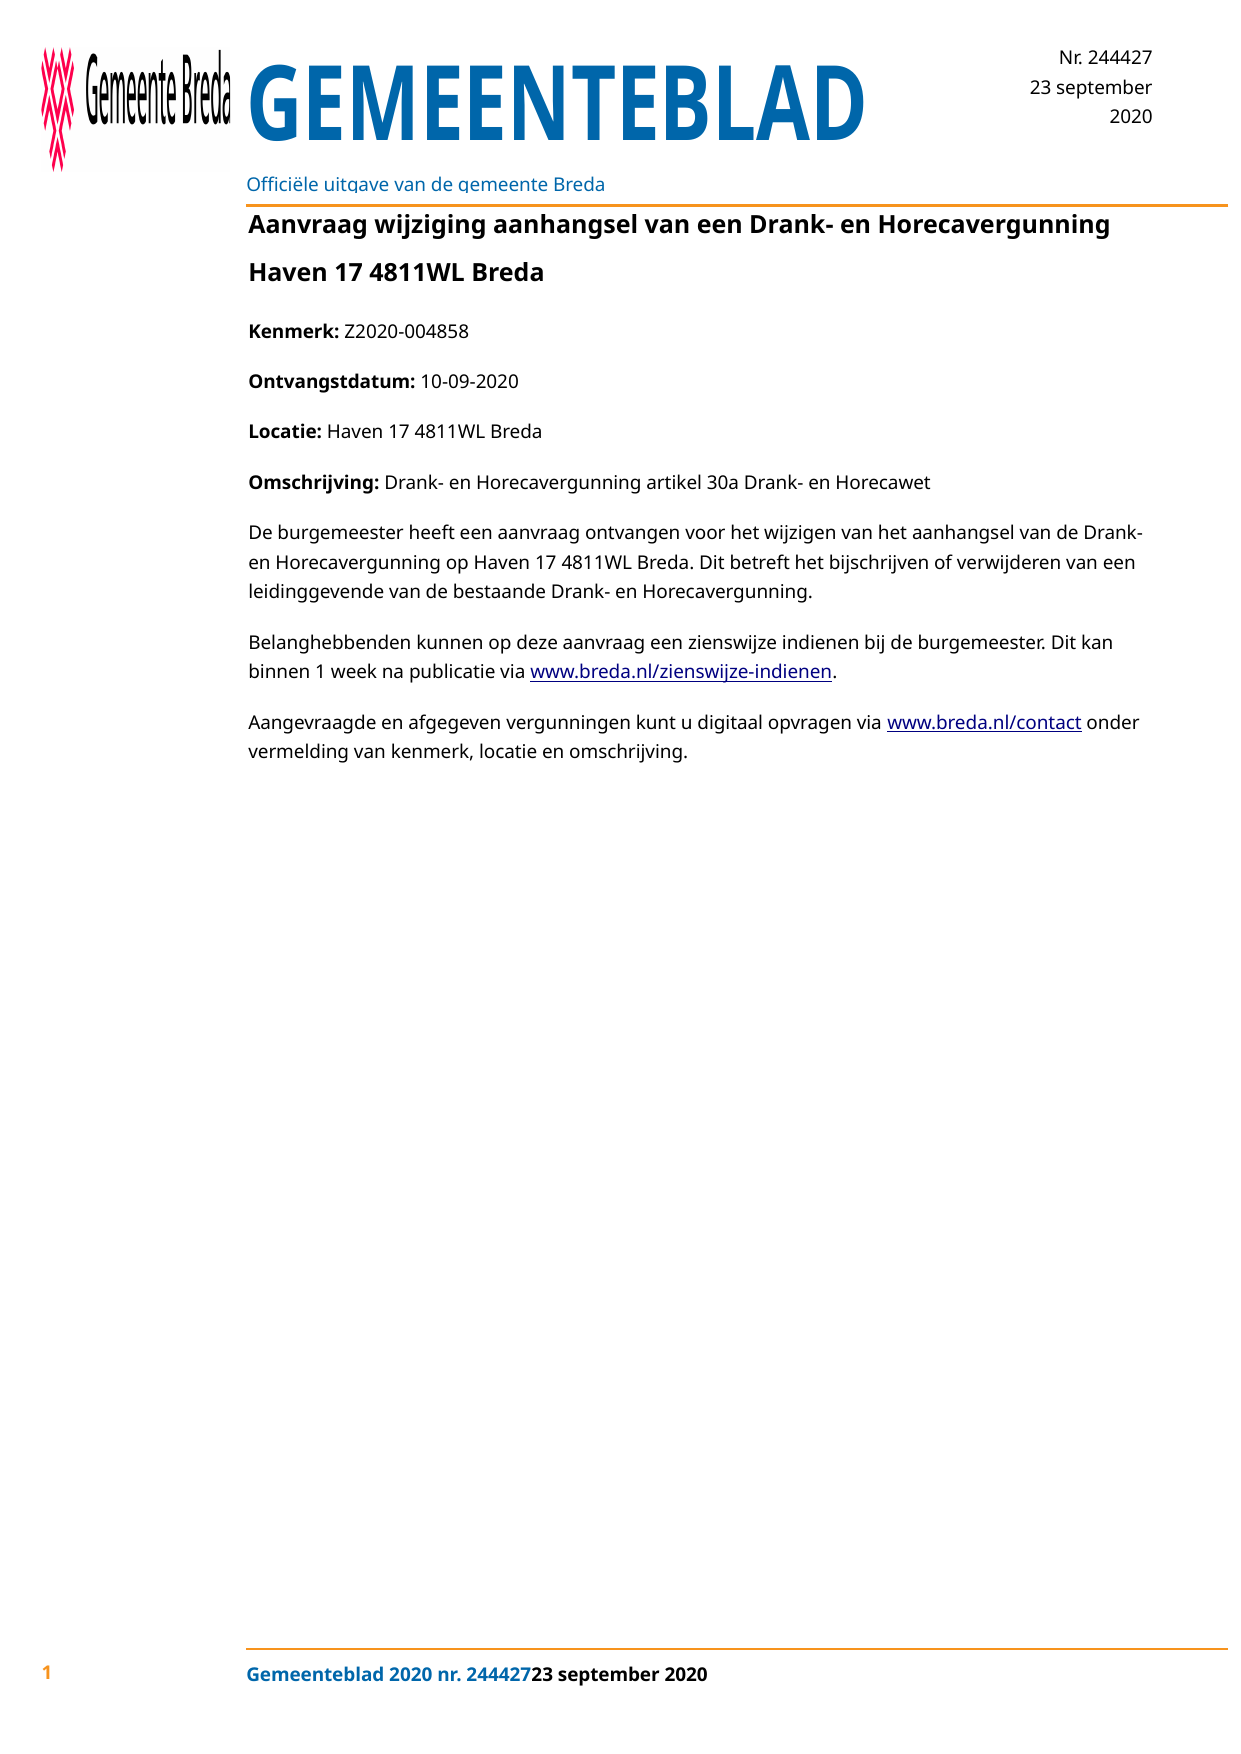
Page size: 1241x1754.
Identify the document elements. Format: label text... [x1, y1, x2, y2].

text Aangevraagde en afgegeven vergunningen kunt u digitaal opvragen via www.breda.nl/contact onder vermelding van kenmerk, locatie en omschrijving. [248, 709, 1152, 764]
text Omschrijving: Drank- en Horecavergunning artikel 30a Drank- en Horecawet [248, 469, 1152, 495]
text Aanvraag wijziging aanhangsel van een Drank- en Horecavergunning Haven 17 4811WL Breda [248, 207, 1152, 288]
text Belanghebbenden kunnen op deze aanvraag een zienswijze indienen bij de burgemeester. Dit kan binnen 1 week na publicatie via www.breda.nl/zienswijze-indienen. [248, 629, 1152, 684]
text Locatie: Haven 17 4811WL Breda [248, 419, 1152, 444]
text De burgemeester heeft een aanvraag ontvangen voor het wijzigen van het aanhangsel van de Drank- en Horecavergunning op Haven 17 4811WL Breda. Dit betreft het bijschrijven of verwijderen van een leidinggevende van de bestaande Drank- en Horecavergunning. [248, 519, 1152, 604]
picture [41, 47, 231, 172]
text Ontvangstdatum: 10-09-2020 [248, 368, 1152, 394]
text Kenmerk: Z2020-004858 [248, 318, 1152, 344]
